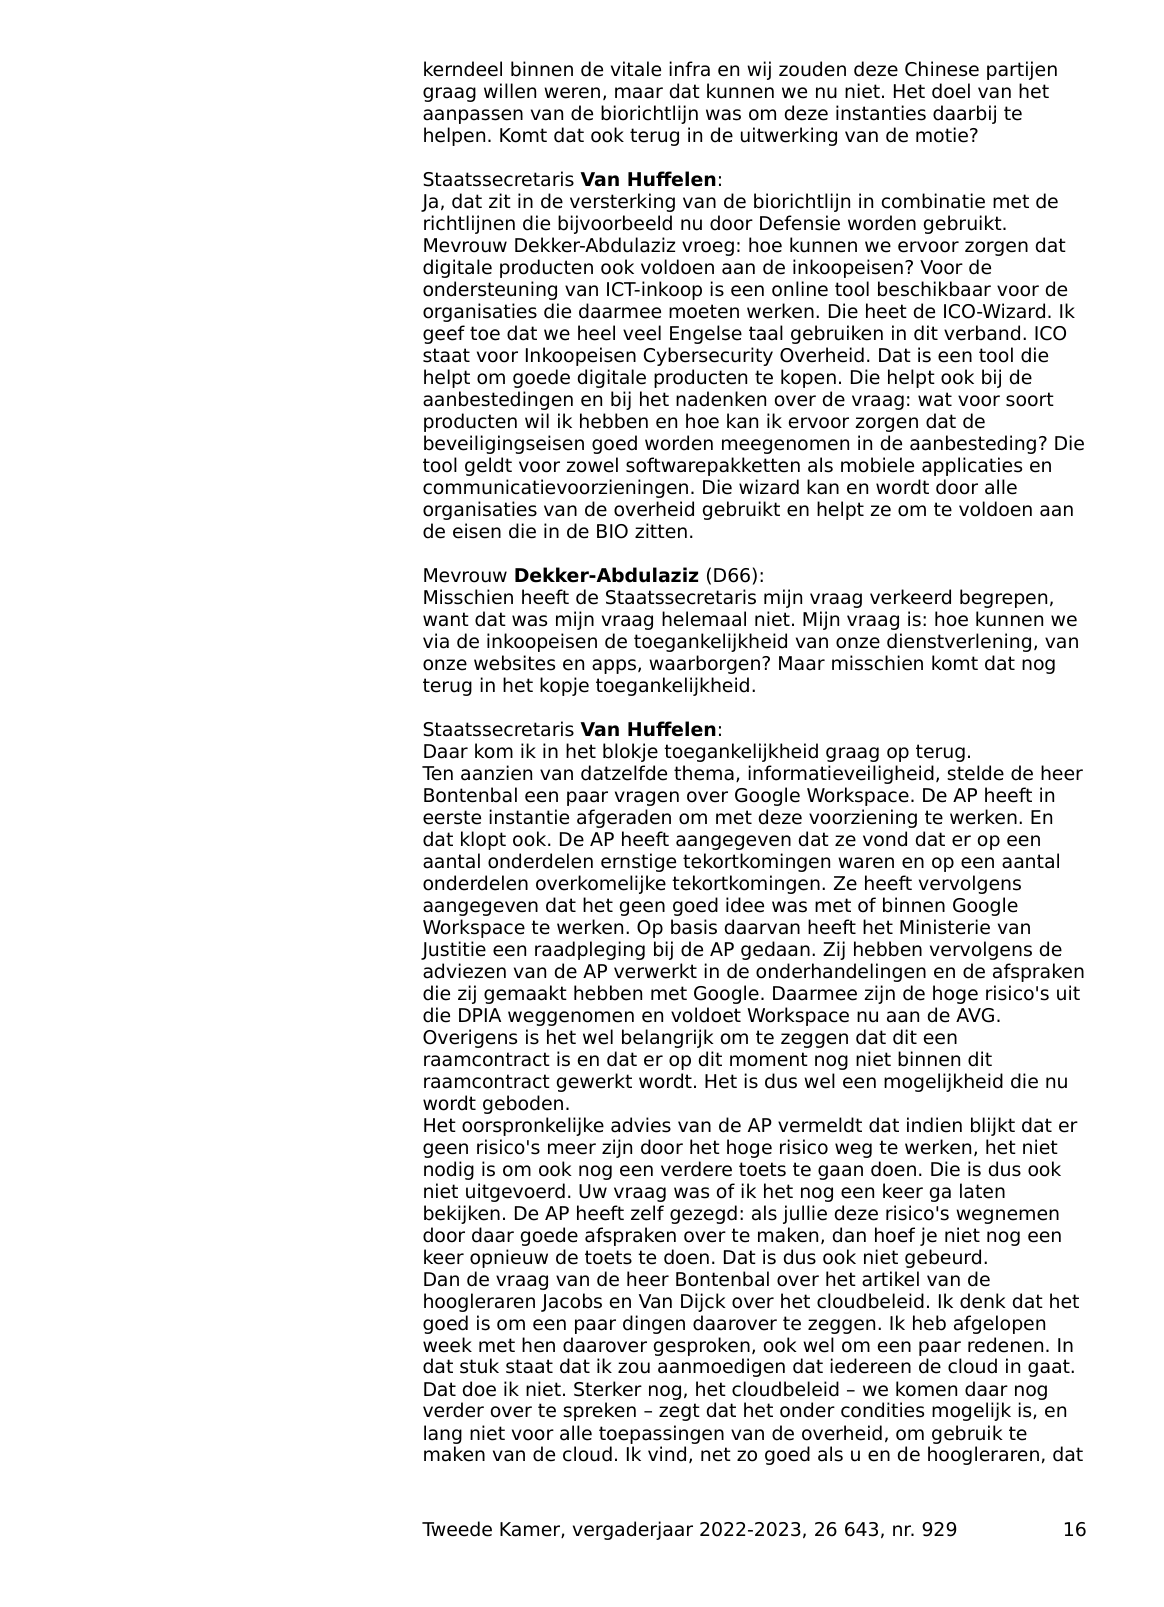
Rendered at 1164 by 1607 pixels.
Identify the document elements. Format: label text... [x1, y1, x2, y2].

text Daar kom ik in het blokje toegankelijkheid graag op terug. [422, 741, 1087, 763]
text Ja, dat zit in de versterking van de biorichtlijn in combinatie met de richtlijnen die bijvoorbeeld nu door Defensie worden gebruikt. [422, 191, 1087, 235]
text Het oorspronkelijke advies van de AP vermeldt dat indien blijkt dat er geen risico's meer zijn door het hoge risico weg te werken, het niet nodig is om ook nog een verdere toets te gaan doen. Die is dus ook niet uitgevoerd. Uw vraag was of ik het nog een keer ga laten bekijken. De AP heeft zelf gezegd: als jullie deze risico's wegnemen door daar goede afspraken over te maken, dan hoef je niet nog een keer opnieuw de toets te doen. Dat is dus ook niet gebeurd. [422, 1115, 1087, 1268]
text Mevrouw Dekker-Abdulaziz (D66): [422, 565, 1087, 587]
text Mevrouw Dekker-Abdulaziz vroeg: hoe kunnen we ervoor zorgen dat digitale producten ook voldoen aan de inkoopeisen? Voor de ondersteuning van ICT-inkoop is een online tool beschikbaar voor de organisaties die daarmee moeten werken. Die heet de ICO-Wizard. Ik geef toe dat we heel veel Engelse taal gebruiken in dit verband. ICO staat voor Inkoopeisen Cybersecurity Overheid. Dat is een tool die helpt om goede digitale producten te kopen. Die helpt ook bij de aanbestedingen en bij het nadenken over de vraag: wat voor soort producten wil ik hebben en hoe kan ik ervoor zorgen dat de beveiligingseisen goed worden meegenomen in de aanbesteding? Die tool geldt voor zowel softwarepakketten als mobiele applicaties en communicatievoorzieningen. Die wizard kan en wordt door alle organisaties van de overheid gebruikt en helpt ze om te voldoen aan de eisen die in de BIO zitten. [422, 235, 1087, 543]
text Staatssecretaris Van Huffelen: [422, 719, 1087, 741]
text Staatssecretaris Van Huffelen: [422, 169, 1087, 191]
text kerndeel binnen de vitale infra en wij zouden deze Chinese partijen graag willen weren, maar dat kunnen we nu niet. Het doel van het aanpassen van de biorichtlijn was om deze instanties daarbij te helpen. Komt dat ook terug in de uitwerking van de motie? [422, 59, 1087, 147]
text Ten aanzien van datzelfde thema, informatieveiligheid, stelde de heer Bontenbal een paar vragen over Google Workspace. De AP heeft in eerste instantie afgeraden om met deze voorziening te werken. En dat klopt ook. De AP heeft aangegeven dat ze vond dat er op een aantal onderdelen ernstige tekortkomingen waren en op een aantal onderdelen overkomelijke tekortkomingen. Ze heeft vervolgens aangegeven dat het geen goed idee was met of binnen Google Workspace te werken. Op basis daarvan heeft het Ministerie van Justitie een raadpleging bij de AP gedaan. Zij hebben vervolgens de adviezen van de AP verwerkt in de onderhandelingen en de afspraken die zij gemaakt hebben met Google. Daarmee zijn de hoge risico's uit die DPIA weggenomen en voldoet Workspace nu aan de AVG. Overigens is het wel belangrijk om te zeggen dat dit een raamcontract is en dat er op dit moment nog niet binnen dit raamcontract gewerkt wordt. Het is dus wel een mogelijkheid die nu wordt geboden. [422, 763, 1087, 1115]
text Misschien heeft de Staatssecretaris mijn vraag verkeerd begrepen, want dat was mijn vraag helemaal niet. Mijn vraag is: hoe kunnen we via de inkoopeisen de toegankelijkheid van onze dienstverlening, van onze websites en apps, waarborgen? Maar misschien komt dat nog terug in het kopje toegankelijkheid. [422, 587, 1087, 697]
text Dan de vraag van de heer Bontenbal over het artikel van de hoogleraren Jacobs en Van Dijck over het cloudbeleid. Ik denk dat het goed is om een paar dingen daarover te zeggen. Ik heb afgelopen week met hen daarover gesproken, ook wel om een paar redenen. In dat stuk staat dat ik zou aanmoedigen dat iedereen de cloud in gaat. Dat doe ik niet. Sterker nog, het cloudbeleid – we komen daar nog verder over te spreken – zegt dat het onder condities mogelijk is, en lang niet voor alle toepassingen van de overheid, om gebruik te maken van de cloud. Ik vind, net zo goed als u en de hoogleraren, dat [422, 1268, 1087, 1466]
